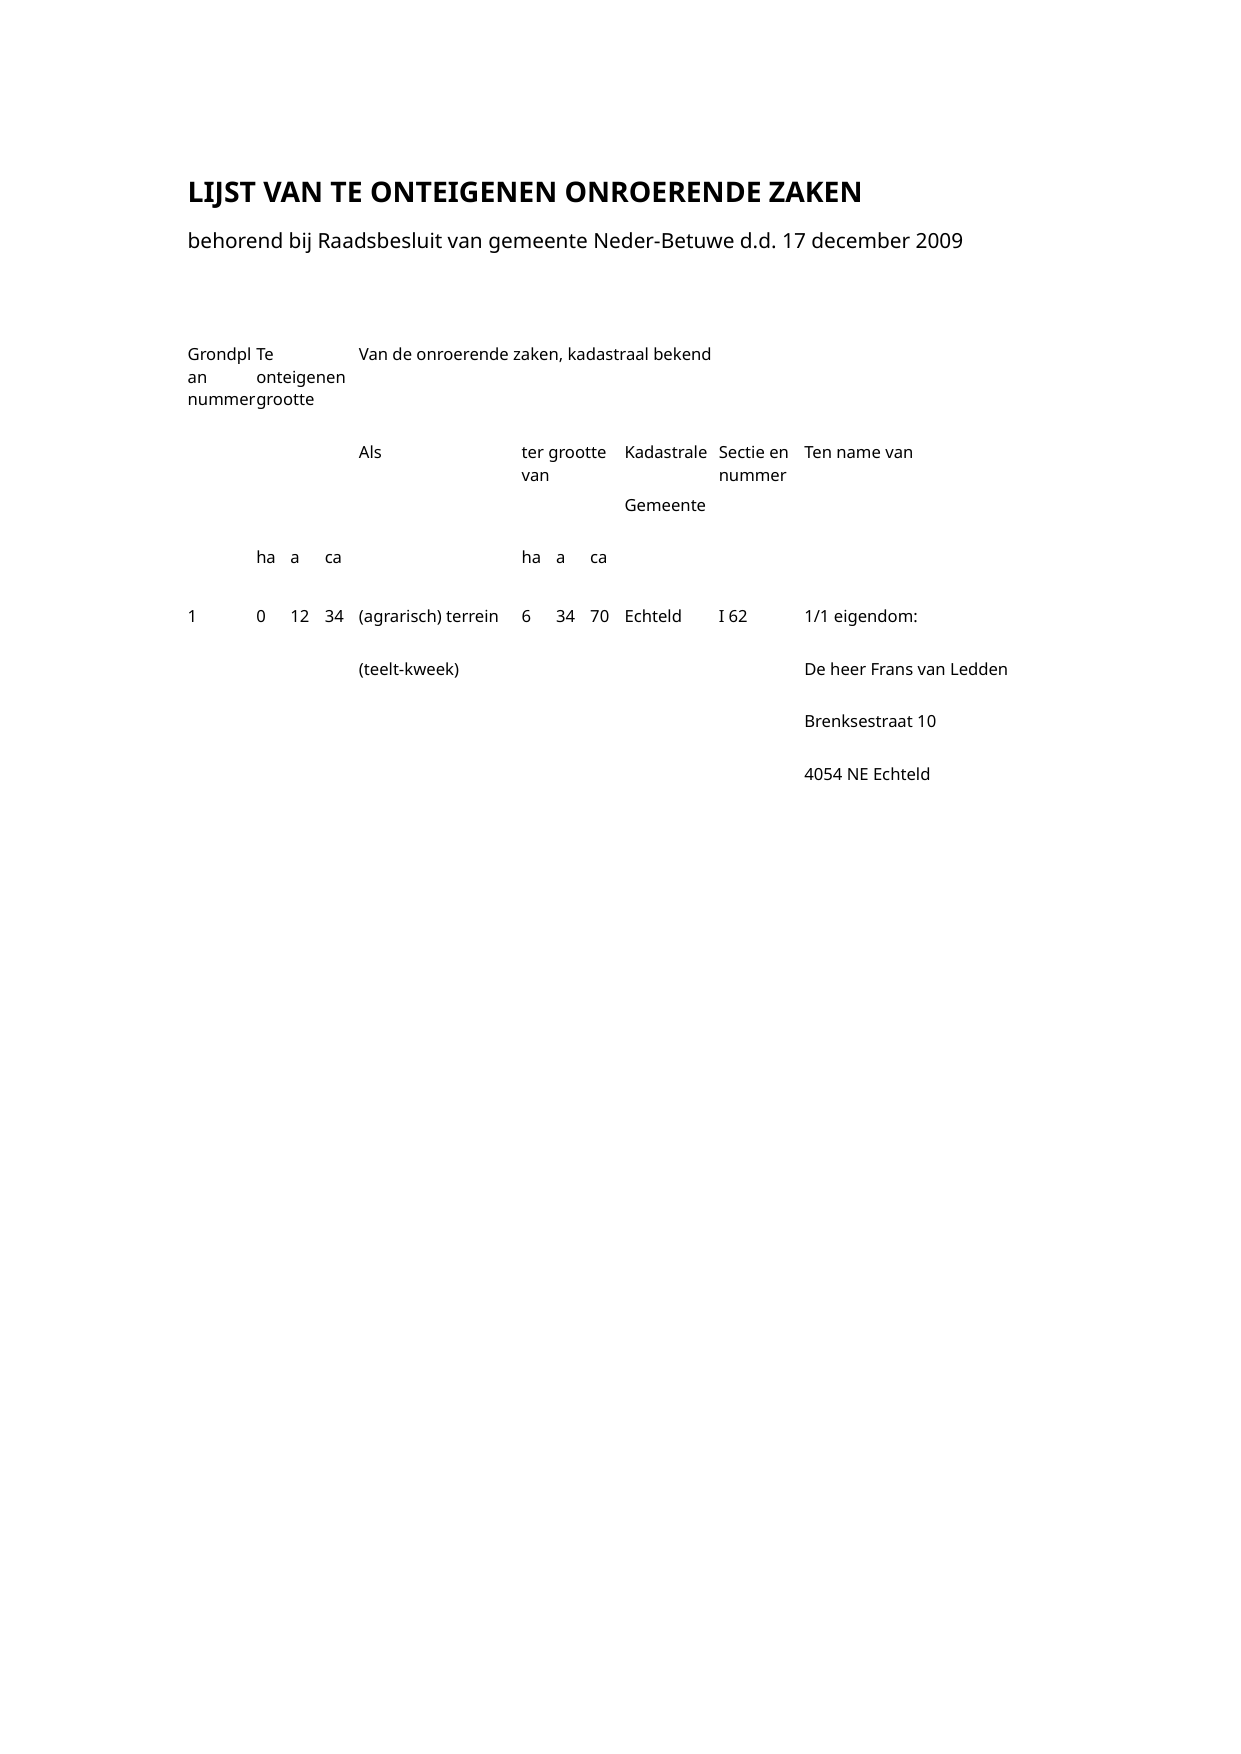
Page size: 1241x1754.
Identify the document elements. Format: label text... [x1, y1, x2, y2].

table_cell [556, 874, 590, 932]
table_cell ca [325, 546, 359, 604]
table_cell [719, 991, 804, 1049]
table_cell I 62 [719, 605, 804, 815]
table_header Grondplan nummer [188, 343, 256, 441]
table_cell [290, 932, 324, 991]
table_cell [188, 815, 256, 874]
subtitle LIJST VAN TE ONTEIGENEN ONROERENDE ZAKEN [187, 172, 1053, 211]
table_cell [804, 874, 1053, 932]
table_cell [590, 874, 624, 932]
table_cell [359, 991, 521, 1049]
table_cell [325, 815, 359, 874]
table_cell [359, 874, 521, 932]
table_cell ca [590, 546, 624, 604]
table_cell [188, 932, 256, 991]
table_cell Sectie en nummer [719, 441, 804, 546]
table_cell Ten name van [804, 441, 1053, 546]
table_cell [325, 991, 359, 1049]
table_cell 70 [590, 605, 624, 815]
text behorend bij Raadsbesluit van gemeente Neder-Betuwe d.d. 17 december 2009 [187, 226, 1053, 254]
table_cell [590, 932, 624, 991]
table_cell [325, 932, 359, 991]
table_cell [556, 991, 590, 1049]
table_cell a [290, 546, 324, 604]
table_cell 6 [521, 605, 556, 815]
table_cell [521, 932, 556, 991]
table_cell [804, 815, 1053, 874]
table_cell Kadastrale Gemeente [624, 441, 718, 546]
table_cell [188, 441, 256, 546]
table_cell [590, 991, 624, 1049]
table_cell [188, 546, 256, 604]
table_cell ha [256, 546, 290, 604]
table_cell Als [359, 441, 521, 546]
table_cell (agrarisch) terrein (teelt-kweek) [359, 605, 521, 815]
table_cell [719, 874, 804, 932]
table_cell [804, 991, 1053, 1049]
table_cell [521, 874, 556, 932]
table_cell [521, 815, 556, 874]
table_cell [590, 815, 624, 874]
table_cell [290, 815, 324, 874]
table_cell [188, 874, 256, 932]
table_cell [624, 932, 718, 991]
table_cell ha [521, 546, 556, 604]
table_cell [256, 874, 290, 932]
table_cell 12 [290, 605, 324, 815]
table_cell 0 [256, 605, 290, 815]
table_cell [556, 932, 590, 991]
table_cell [325, 874, 359, 932]
table_cell 34 [325, 605, 359, 815]
table_cell [359, 815, 521, 874]
table_header Van de onroerende zaken, kadastraal bekend [359, 343, 1053, 441]
table_cell [556, 815, 590, 874]
table_cell [290, 991, 324, 1049]
table_cell ter grootte van [521, 441, 624, 546]
table_cell [624, 546, 718, 604]
table_cell a [556, 546, 590, 604]
table_cell [290, 874, 324, 932]
table_cell [719, 546, 804, 604]
table_header Te onteigenen grootte [256, 343, 359, 546]
table_cell 1 [188, 605, 256, 815]
table_cell [256, 932, 290, 991]
table_cell [719, 932, 804, 991]
table_cell [624, 991, 718, 1049]
table_cell [359, 932, 521, 991]
table_cell Echteld [624, 605, 718, 815]
table_cell [188, 991, 256, 1049]
table_cell [804, 932, 1053, 991]
table_cell [521, 991, 556, 1049]
table_cell [256, 815, 290, 874]
table_cell [256, 991, 290, 1049]
table_cell [624, 874, 718, 932]
table_cell 1/1 eigendom: De heer Frans van Ledden Brenksestraat 10 4054 NE Echteld [804, 605, 1053, 815]
table_cell [359, 546, 521, 604]
table_cell [624, 815, 718, 874]
table_cell [804, 546, 1053, 604]
table_cell [719, 815, 804, 874]
table_cell 34 [556, 605, 590, 815]
